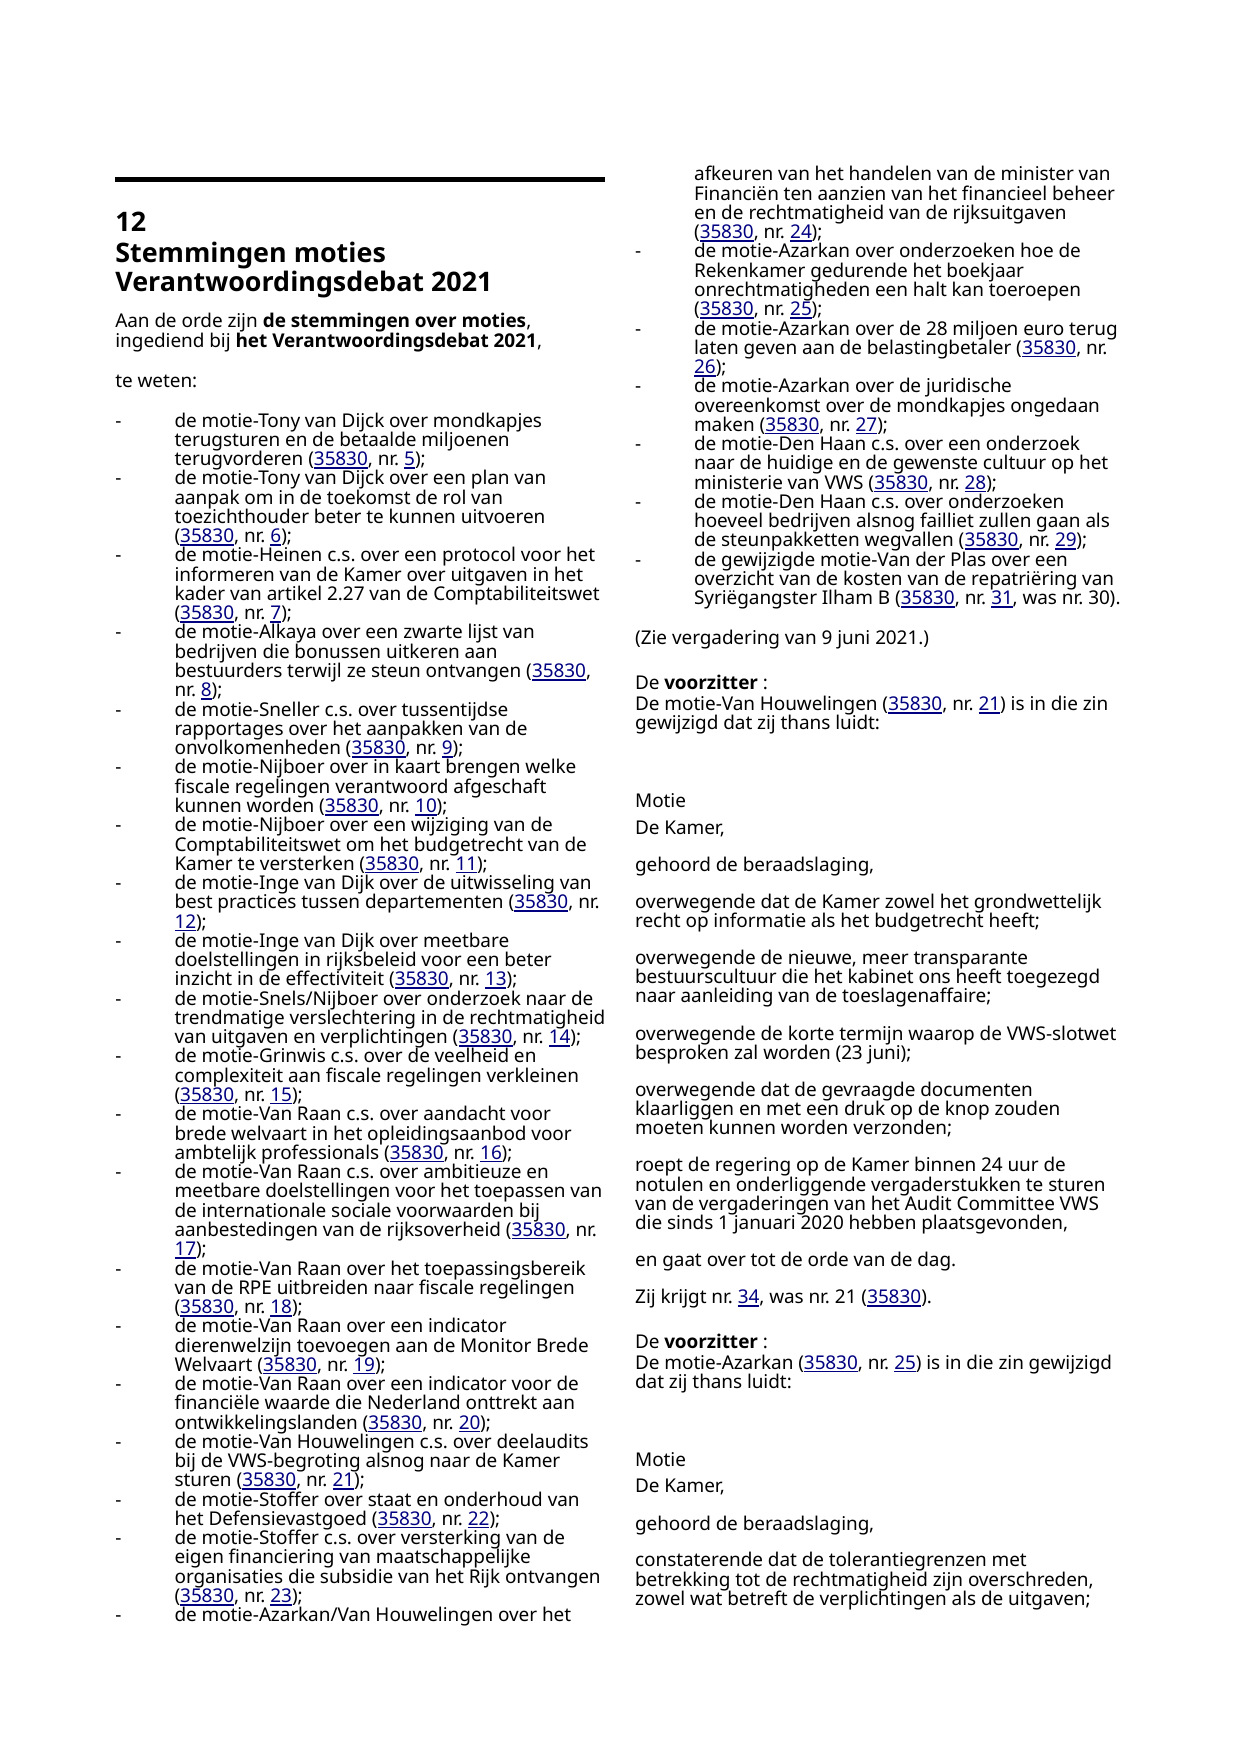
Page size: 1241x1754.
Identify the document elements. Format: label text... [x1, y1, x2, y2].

list de motie-Inge van Dijk over meetbare doelstellingen in rijksbeleid voor een beter inzicht in de effectiviteit (35830, nr. 13); [115, 932, 605, 990]
text De Kamer, [635, 1477, 1125, 1497]
text De Kamer, [635, 819, 1125, 838]
list de motie-Alkaya over een zwarte lijst van bedrijven die bonussen uitkeren aan bestuurders terwijl ze steun ontvangen (35830, nr. 8); [115, 623, 605, 701]
text 12 [115, 203, 605, 239]
text constaterende dat de tolerantiegrenzen met betrekking tot de rechtmatigheid zijn overschreden, zowel wat betreft de verplichtingen als de uitgaven; [635, 1551, 1125, 1609]
list de motie-Nijboer over in kaart brengen welke fiscale regelingen verantwoord afgeschaft kunnen worden (35830, nr. 10); [115, 758, 605, 816]
list de motie-Grinwis c.s. over de veelheid en complexiteit aan fiscale regelingen verkleinen (35830, nr. 15); [115, 1047, 605, 1105]
list de motie-Azarkan over onderzoeken hoe de Rekenkamer gedurende het boekjaar onrechtmatigheden een halt kan toeroepen (35830, nr. 25); [635, 242, 1125, 319]
list de motie-Van Raan over het toepassingsbereik van de RPE uitbreiden naar fiscale regelingen (35830, nr. 18); [115, 1259, 605, 1317]
list de motie-Sneller c.s. over tussentijdse rapportages over het aanpakken van de onvolkomenheden (35830, nr. 9); [115, 701, 605, 758]
list de motie-Tony van Dijck over een plan van aanpak om in de toekomst de rol van toezichthouder beter te kunnen uitvoeren (35830, nr. 6); [115, 469, 605, 546]
list de motie-Azarkan/Van Houwelingen over het [115, 1606, 605, 1626]
text Motie [635, 1446, 1125, 1472]
list de gewijzigde motie-Van der Plas over een overzicht van de kosten van de repatriëring van Syriëgangster Ilham B (35830, nr. 31, was nr. 30). [635, 551, 1125, 608]
text overwegende de korte termijn waarop de VWS-slotwet besproken zal worden (23 juni); [635, 1024, 1125, 1063]
text gehoord de beraadslaging, [635, 1514, 1125, 1534]
text overwegende de nieuwe, meer transparante bestuurscultuur die het kabinet ons heeft toegezegd naar aanleiding van de toeslagenaffaire; [635, 949, 1125, 1007]
text De voorzitter : [635, 1328, 1125, 1354]
text De motie-Azarkan (35830, nr. 25) is in die zin gewijzigd dat zij thans luidt: [635, 1354, 1125, 1392]
list de motie-Heinen c.s. over een protocol voor het informeren van de Kamer over uitgaven in het kader van artikel 2.27 van de Comptabiliteitswet (35830, nr. 7); [115, 546, 605, 623]
text overwegende dat de gevraagde documenten klaarliggen en met een druk op de knop zouden moeten kunnen worden verzonden; [635, 1081, 1125, 1138]
text gehoord de beraadslaging, [635, 856, 1125, 875]
list de motie-Inge van Dijk over de uitwisseling van best practices tussen departementen (35830, nr. 12); [115, 874, 605, 932]
text Stemmingen moties Verantwoordingsdebat 2021 [115, 239, 605, 312]
list de motie-Tony van Dijck over mondkapjes terugsturen en de betaalde miljoenen terugvorderen (35830, nr. 5); [115, 412, 605, 469]
list afkeuren van het handelen van de minister van Financiën ten aanzien van het financieel beheer en de rechtmatigheid van de rijksuitgaven (35830, nr. 24); [635, 165, 1125, 242]
text Motie [635, 787, 1125, 813]
text De motie-Van Houwelingen (35830, nr. 21) is in die zin gewijzigd dat zij thans luidt: [635, 695, 1125, 734]
text overwegende dat de Kamer zowel het grondwettelijk recht op informatie als het budgetrecht heeft; [635, 893, 1125, 931]
text en gaat over tot de orde van de dag. [635, 1251, 1125, 1270]
list de motie-Den Haan c.s. over een onderzoek naar de huidige en de gewenste cultuur op het ministerie van VWS (35830, nr. 28); [635, 435, 1125, 493]
list de motie-Den Haan c.s. over onderzoeken hoeveel bedrijven alsnog failliet zullen gaan als de steunpakketten wegvallen (35830, nr. 29); [635, 493, 1125, 551]
text De voorzitter : [635, 669, 1125, 695]
list de motie-Stoffer c.s. over versterking van de eigen financiering van maatschappelijke organisaties die subsidie van het Rijk ontvangen (35830, nr. 23); [115, 1529, 605, 1606]
list de motie-Van Raan c.s. over ambitieuze en meetbare doelstellingen voor het toepassen van de internationale sociale voorwaarden bij aanbestedingen van de rijksoverheid (35830, nr. 17); [115, 1163, 605, 1259]
list de motie-Snels/Nijboer over onderzoek naar de trendmatige verslechtering in de rechtmatigheid van uitgaven en verplichtingen (35830, nr. 14); [115, 990, 605, 1047]
list de motie-Van Raan over een indicator voor de financiële waarde die Nederland onttrekt aan ontwikkelingslanden (35830, nr. 20); [115, 1375, 605, 1433]
text Zij krijgt nr. 34, was nr. 21 (35830). [635, 1288, 1125, 1307]
text Aan de orde zijn de stemmingen over moties, ingediend bij het Verantwoordingsdebat 2021, [115, 312, 605, 351]
text roept de regering op de Kamer binnen 24 uur de notulen en onderliggende vergaderstukken te sturen van de vergaderingen van het Audit Committee VWS die sinds 1 januari 2020 hebben plaatsgevonden, [635, 1156, 1125, 1233]
text te weten: [115, 372, 605, 391]
list de motie-Azarkan over de juridische overeenkomst over de mondkapjes ongedaan maken (35830, nr. 27); [635, 377, 1125, 435]
list de motie-Nijboer over een wijziging van de Comptabiliteitswet om het budgetrecht van de Kamer te versterken (35830, nr. 11); [115, 816, 605, 874]
list de motie-Van Raan c.s. over aandacht voor brede welvaart in het opleidingsaanbod voor ambtelijk professionals (35830, nr. 16); [115, 1105, 605, 1163]
list de motie-Stoffer over staat en onderhoud van het Defensievastgoed (35830, nr. 22); [115, 1491, 605, 1529]
list de motie-Azarkan over de 28 miljoen euro terug laten geven aan de belastingbetaler (35830, nr. 26); [635, 319, 1125, 377]
text (Zie vergadering van 9 juni 2021.) [635, 629, 1125, 648]
list de motie-Van Houwelingen c.s. over deelaudits bij de VWS-begroting alsnog naar de Kamer sturen (35830, nr. 21); [115, 1433, 605, 1491]
list de motie-Van Raan over een indicator dierenwelzijn toevoegen aan de Monitor Brede Welvaart (35830, nr. 19); [115, 1317, 605, 1375]
